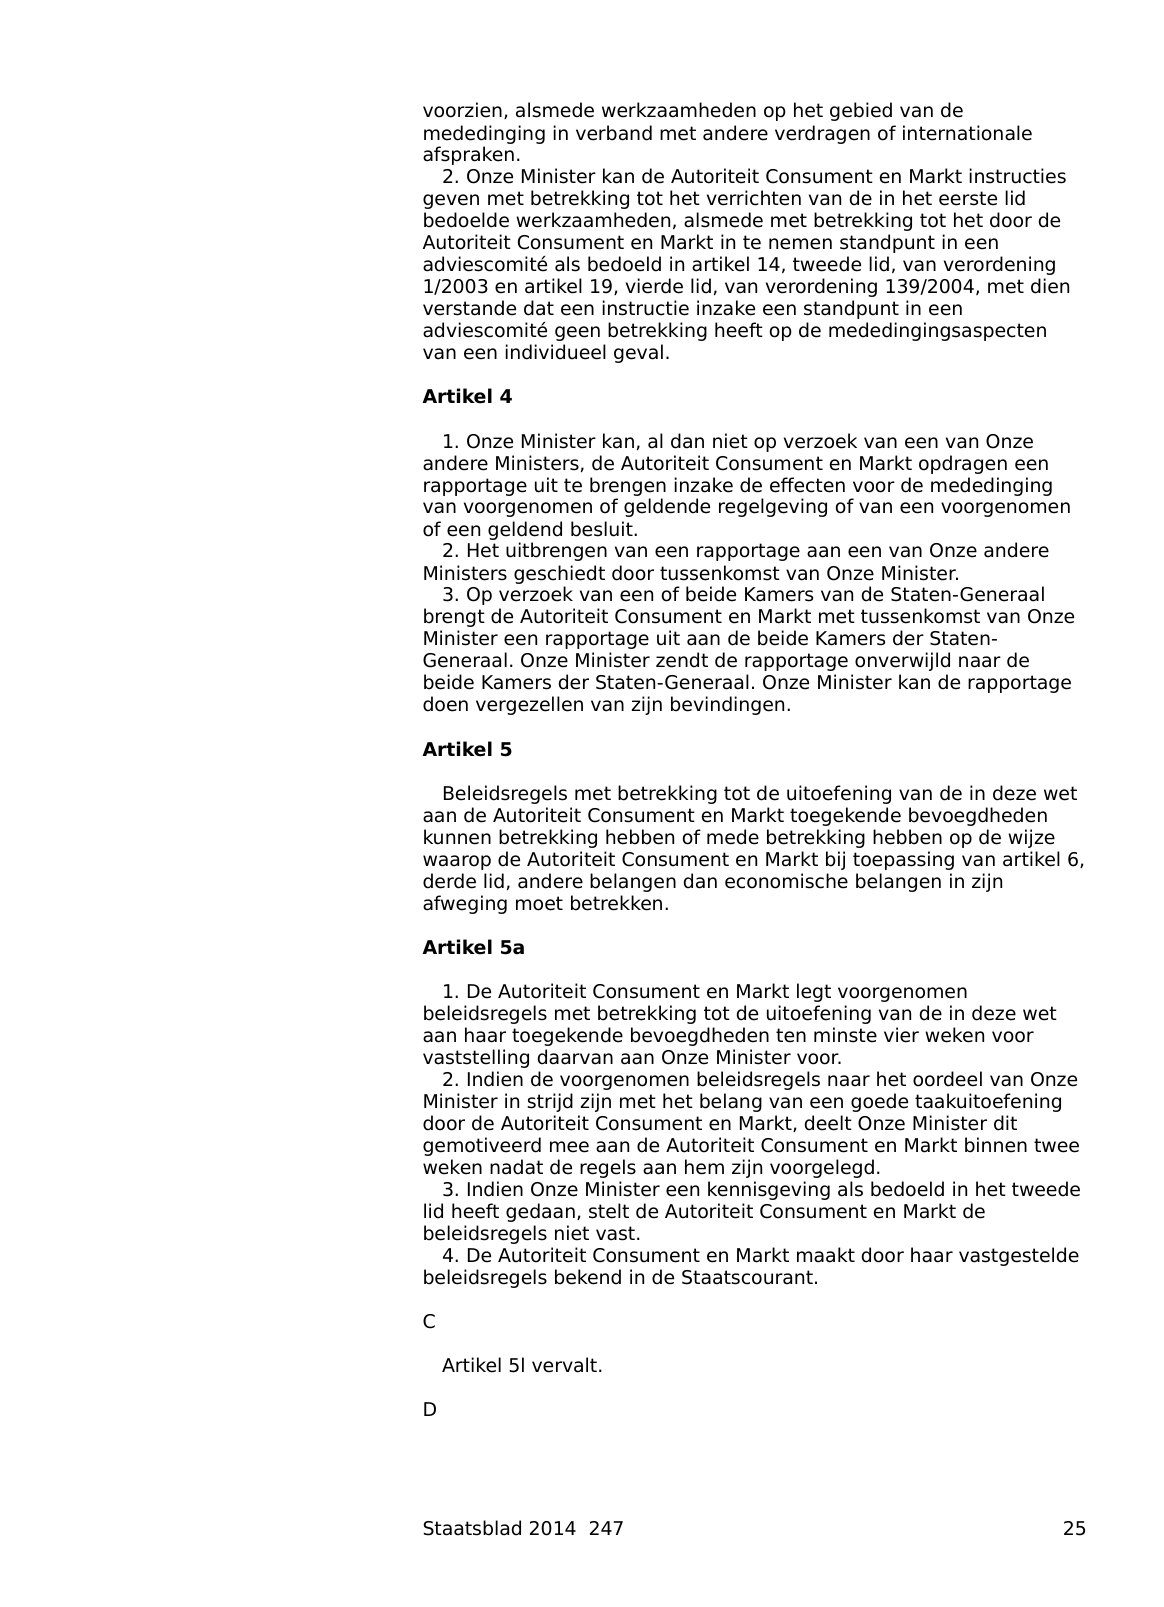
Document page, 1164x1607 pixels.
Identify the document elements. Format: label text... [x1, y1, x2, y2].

text Beleidsregels met betrekking tot de uitoefening van de in deze wet aan de Autoriteit Consument en Markt toegekende bevoegdheden kunnen betrekking hebben of mede betrekking hebben op de wijze waarop de Autoriteit Consument en Markt bij toepassing van artikel 6, derde lid, andere belangen dan economische belangen in zijn afweging moet betrekken. [422, 783, 1087, 914]
subtitle Artikel 5 [422, 738, 1087, 760]
text 1. De Autoriteit Consument en Markt legt voorgenomen beleidsregels met betrekking tot de uitoefening van de in deze wet aan haar toegekende bevoegdheden ten minste vier weken voor vaststelling daarvan aan Onze Minister voor. [422, 981, 1087, 1069]
text D [422, 1399, 1087, 1421]
text 2. Indien de voorgenomen beleidsregels naar het oordeel van Onze Minister in strijd zijn met het belang van een goede taakuitoefening door de Autoriteit Consument en Markt, deelt Onze Minister dit gemotiveerd mee aan de Autoriteit Consument en Markt binnen twee weken nadat de regels aan hem zijn voorgelegd. [422, 1069, 1087, 1179]
subtitle Artikel 4 [422, 386, 1087, 408]
text 3. Op verzoek van een of beide Kamers van de Staten-Generaal brengt de Autoriteit Consument en Markt met tussenkomst van Onze Minister een rapportage uit aan de beide Kamers der Staten-Generaal. Onze Minister zendt de rapportage onverwijld naar de beide Kamers der Staten-Generaal. Onze Minister kan de rapportage doen vergezellen van zijn bevindingen. [422, 584, 1087, 716]
text 1. Onze Minister kan, al dan niet op verzoek van een van Onze andere Ministers, de Autoriteit Consument en Markt opdragen een rapportage uit te brengen inzake de effecten voor de mededinging van voorgenomen of geldende regelgeving of van een voorgenomen of een geldend besluit. [422, 431, 1087, 540]
text C [422, 1311, 1087, 1333]
text 4. De Autoriteit Consument en Markt maakt door haar vastgestelde beleidsregels bekend in de Staatscourant. [422, 1244, 1087, 1288]
text Artikel 5l vervalt. [422, 1355, 1087, 1377]
text 3. Indien Onze Minister een kennisgeving als bedoeld in het tweede lid heeft gedaan, stelt de Autoriteit Consument en Markt de beleidsregels niet vast. [422, 1179, 1087, 1244]
text 2. Onze Minister kan de Autoriteit Consument en Markt instructies geven met betrekking tot het verrichten van de in het eerste lid bedoelde werkzaamheden, alsmede met betrekking tot het door de Autoriteit Consument en Markt in te nemen standpunt in een adviescomité als bedoeld in artikel 14, tweede lid, van verordening 1/2003 en artikel 19, vierde lid, van verordening 139/2004, met dien verstande dat een instructie inzake een standpunt in een adviescomité geen betrekking heeft op de mededingingsaspecten van een individueel geval. [422, 166, 1087, 364]
text voorzien, alsmede werkzaamheden op het gebied van de mededinging in verband met andere verdragen of internationale afspraken. [422, 100, 1087, 166]
text 2. Het uitbrengen van een rapportage aan een van Onze andere Ministers geschiedt door tussenkomst van Onze Minister. [422, 540, 1087, 584]
subtitle Artikel 5a [422, 937, 1087, 959]
